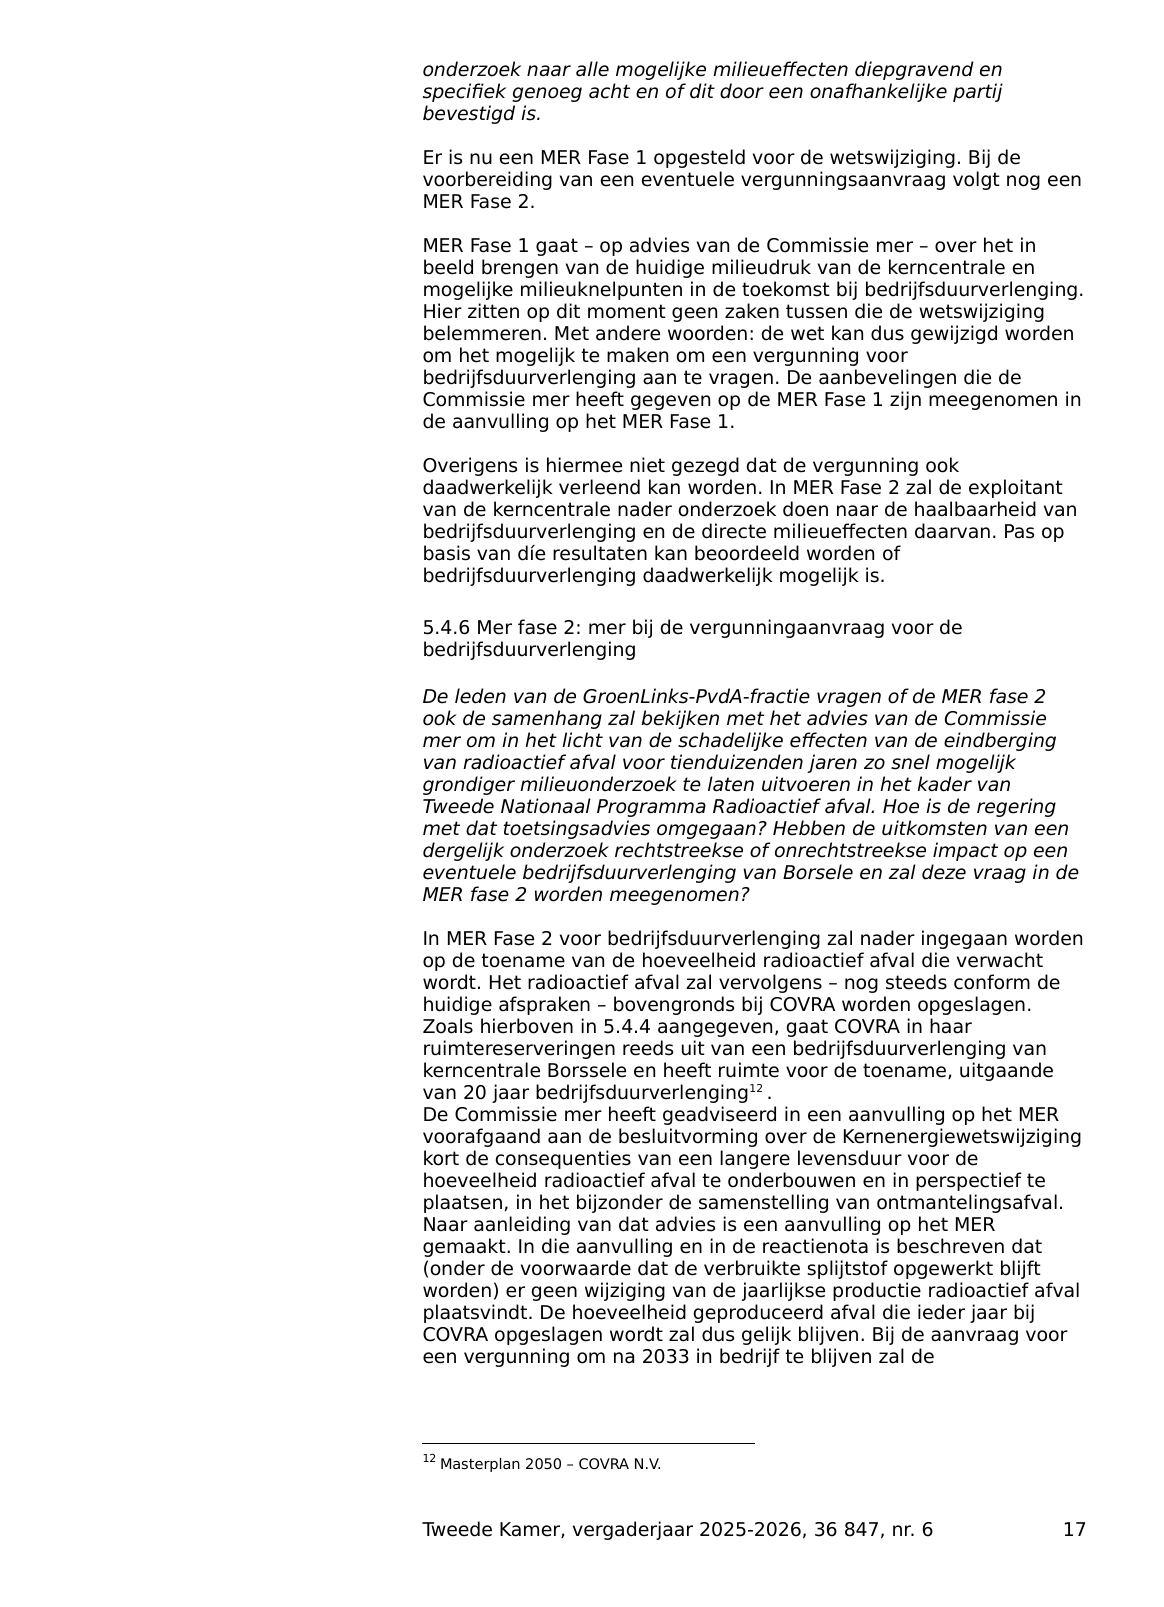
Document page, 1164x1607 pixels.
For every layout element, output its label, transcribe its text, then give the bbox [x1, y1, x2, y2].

text Er is nu een MER Fase 1 opgesteld voor de wetswijziging. Bij de voorbereiding van een eventuele vergunningsaanvraag volgt nog een MER Fase 2. [422, 147, 1087, 213]
text Masterplan 2050 – COVRA N.V. [422, 1452, 1087, 1474]
text Overigens is hiermee niet gezegd dat de vergunning ook daadwerkelijk verleend kan worden. In MER Fase 2 zal de exploitant van de kerncentrale nader onderzoek doen naar de haalbaarheid van bedrijfsduurverlenging en de directe milieueffecten daarvan. Pas op basis van díe resultaten kan beoordeeld worden of bedrijfsduurverlenging daadwerkelijk mogelijk is. [422, 455, 1087, 587]
text In MER Fase 2 voor bedrijfsduurverlenging zal nader ingegaan worden op de toename van de hoeveelheid radioactief afval die verwacht wordt. Het radioactief afval zal vervolgens – nog steeds conform de huidige afspraken – bovengronds bij COVRA worden opgeslagen. Zoals hierboven in 5.4.4 aangegeven, gaat COVRA in haar ruimtereserveringen reeds uit van een bedrijfsduurverlenging van kerncentrale Borssele en heeft ruimte voor de toename, uitgaande van 20 jaar bedrijfsduurverlenging. [422, 928, 1087, 1104]
text onderzoek naar alle mogelijke milieueffecten diepgravend en specifiek genoeg acht en of dit door een onafhankelijke partij bevestigd is. [422, 59, 1087, 125]
text MER Fase 1 gaat – op advies van de Commissie mer – over het in beeld brengen van de huidige milieudruk van de kerncentrale en mogelijke milieuknelpunten in de toekomst bij bedrijfsduurverlenging. Hier zitten op dit moment geen zaken tussen die de wetswijziging belemmeren. Met andere woorden: de wet kan dus gewijzigd worden om het mogelijk te maken om een vergunning voor bedrijfsduurverlenging aan te vragen. De aanbevelingen die de Commissie mer heeft gegeven op de MER Fase 1 zijn meegenomen in de aanvulling op het MER Fase 1. [422, 235, 1087, 433]
text De leden van de GroenLinks-PvdA-fractie vragen of de MER fase 2 ook de samenhang zal bekijken met het advies van de Commissie mer om in het licht van de schadelijke effecten van de eindberging van radioactief afval voor tienduizenden jaren zo snel mogelijk grondiger milieuonderzoek te laten uitvoeren in het kader van Tweede Nationaal Programma Radioactief afval. Hoe is de regering met dat toetsingsadvies omgegaan? Hebben de uitkomsten van een dergelijk onderzoek rechtstreekse of onrechtstreekse impact op een eventuele bedrijfsduurverlenging van Borsele en zal deze vraag in de MER fase 2 worden meegenomen? [422, 686, 1087, 906]
text De Commissie mer heeft geadviseerd in een aanvulling op het MER voorafgaand aan de besluitvorming over de Kernenergiewetswijziging kort de consequenties van een langere levensduur voor de hoeveelheid radioactief afval te onderbouwen en in perspectief te plaatsen, in het bijzonder de samenstelling van ontmantelingsafval. Naar aanleiding van dat advies is een aanvulling op het MER gemaakt. In die aanvulling en in de reactienota is beschreven dat (onder de voorwaarde dat de verbruikte splijtstof opgewerkt blijft worden) er geen wijziging van de jaarlijkse productie radioactief afval plaatsvindt. De hoeveelheid geproduceerd afval die ieder jaar bij COVRA opgeslagen wordt zal dus gelijk blijven. Bij de aanvraag voor een vergunning om na 2033 in bedrijf te blijven zal de [422, 1104, 1087, 1368]
subtitle 5.4.6 Mer fase 2: mer bij de vergunningaanvraag voor de bedrijfsduurverlenging [422, 617, 1087, 661]
